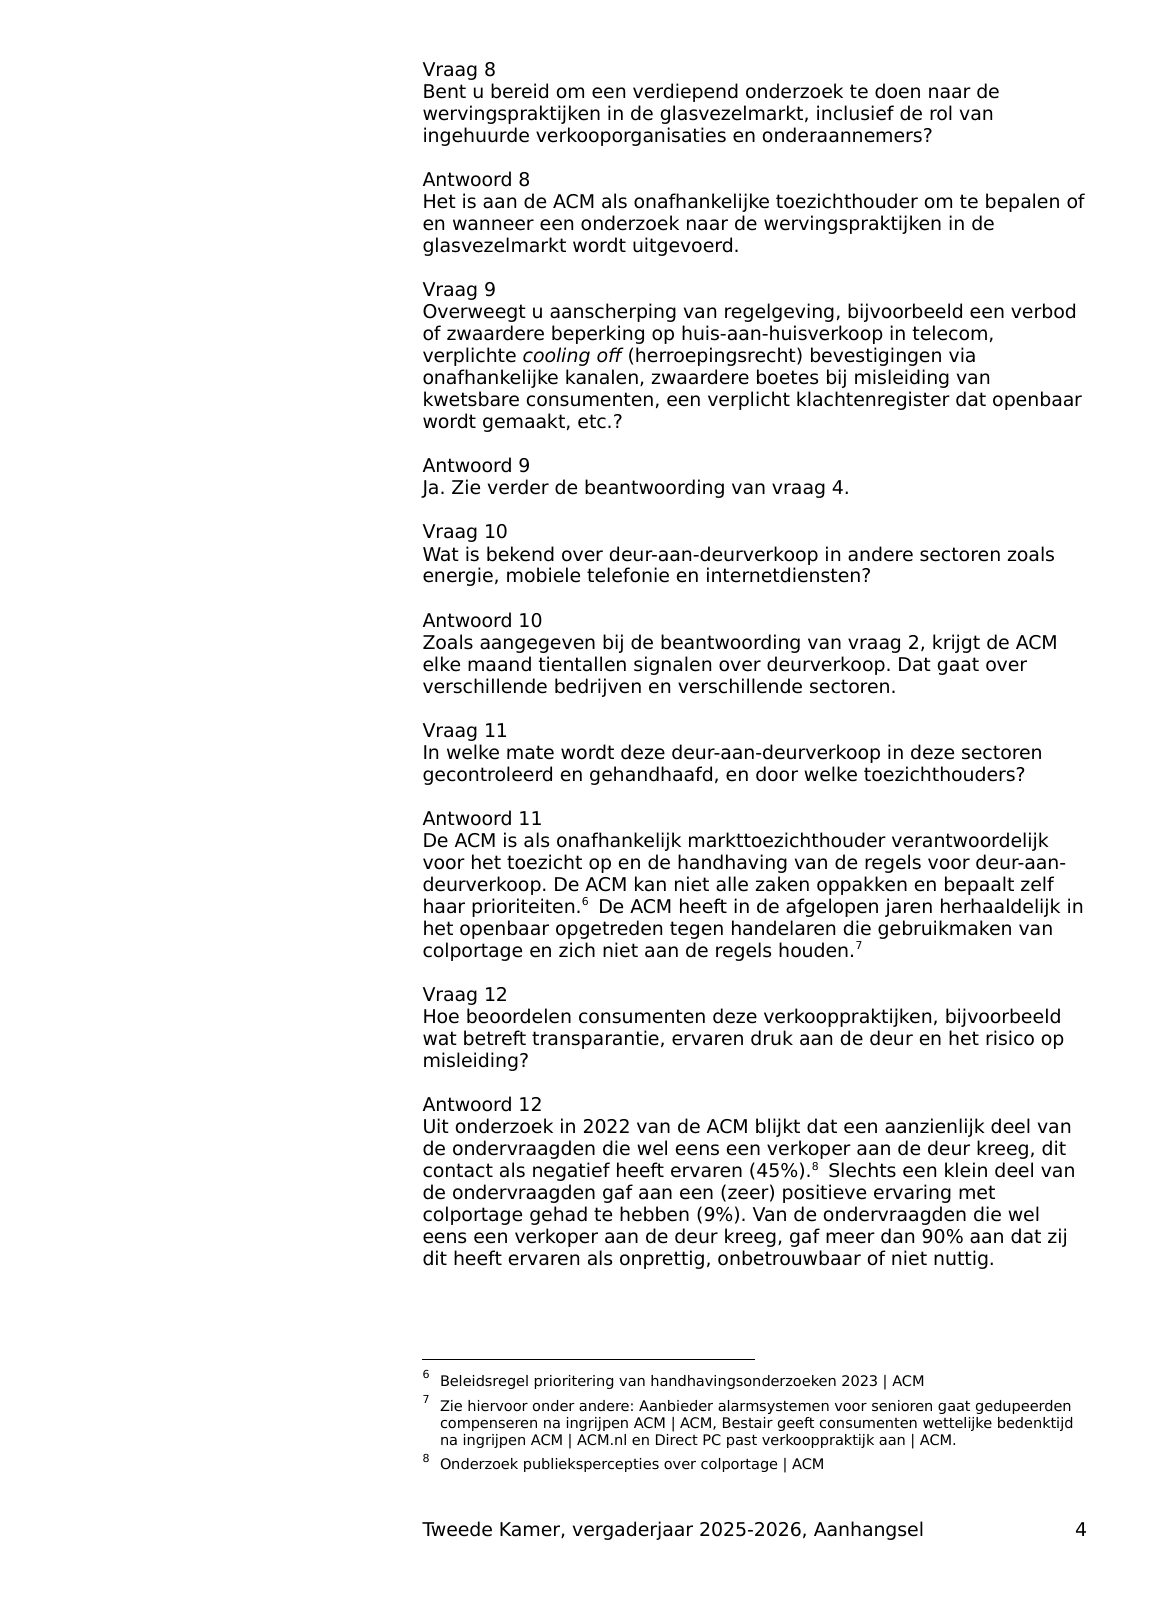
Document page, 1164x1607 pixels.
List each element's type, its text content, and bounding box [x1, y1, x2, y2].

text Beleidsregel prioritering van handhavingsonderzoeken 2023 | ACM [422, 1368, 1087, 1391]
text Vraag 10 [422, 521, 1087, 543]
text Bent u bereid om een verdiepend onderzoek te doen naar de wervingspraktijken in de glasvezelmarkt, inclusief de rol van ingehuurde verkooporganisaties en onderaannemers? [422, 81, 1087, 147]
text Hoe beoordelen consumenten deze verkooppraktijken, bijvoorbeeld wat betreft transparantie, ervaren druk aan de deur en het risico op misleiding? [422, 1006, 1087, 1072]
text Antwoord 12 [422, 1094, 1087, 1116]
text Vraag 12 [422, 984, 1087, 1006]
text Overweegt u aanscherping van regelgeving, bijvoorbeeld een verbod of zwaardere beperking op huis-aan-huisverkoop in telecom, verplichte cooling off (herroepingsrecht) bevestigingen via onafhankelijke kanalen, zwaardere boetes bij misleiding van kwetsbare consumenten, een verplicht klachtenregister dat openbaar wordt gemaakt, etc.? [422, 301, 1087, 433]
text Vraag 9 [422, 279, 1087, 301]
text Antwoord 8 [422, 169, 1087, 191]
text Het is aan de ACM als onafhankelijke toezichthouder om te bepalen of en wanneer een onderzoek naar de wervingspraktijken in de glasvezelmarkt wordt uitgevoerd. [422, 191, 1087, 257]
text De ACM is als onafhankelijk markttoezichthouder verantwoordelijk voor het toezicht op en de handhaving van de regels voor deur-aan-deurverkoop. De ACM kan niet alle zaken oppakken en bepaalt zelf haar prioriteiten. De ACM heeft in de afgelopen jaren herhaaldelijk in het openbaar opgetreden tegen handelaren die gebruikmaken van colportage en zich niet aan de regels houden. [422, 830, 1087, 962]
text Zoals aangegeven bij de beantwoording van vraag 2, krijgt de ACM elke maand tientallen signalen over deurverkoop. Dat gaat over verschillende bedrijven en verschillende sectoren. [422, 632, 1087, 697]
text Antwoord 9 [422, 455, 1087, 477]
text Wat is bekend over deur-aan-deurverkoop in andere sectoren zoals energie, mobiele telefonie en internetdiensten? [422, 543, 1087, 587]
text Zie hiervoor onder andere: Aanbieder alarmsystemen voor senioren gaat gedupeerden compenseren na ingrijpen ACM | ACM, Bestair geeft consumenten wettelijke bedenktijd na ingrijpen ACM | ACM.nl en Direct PC past verkooppraktijk aan | ACM. [422, 1393, 1087, 1449]
text Vraag 8 [422, 59, 1087, 81]
text Vraag 11 [422, 720, 1087, 742]
text Antwoord 11 [422, 808, 1087, 830]
text In welke mate wordt deze deur-aan-deurverkoop in deze sectoren gecontroleerd en gehandhaafd, en door welke toezichthouders? [422, 742, 1087, 786]
text Antwoord 10 [422, 609, 1087, 632]
text Ja. Zie verder de beantwoording van vraag 4. [422, 477, 1087, 499]
text Onderzoek publiekspercepties over colportage | ACM [422, 1452, 1087, 1474]
text Uit onderzoek in 2022 van de ACM blijkt dat een aanzienlijk deel van de ondervraagden die wel eens een verkoper aan de deur kreeg, dit contact als negatief heeft ervaren (45%). Slechts een klein deel van de ondervraagden gaf aan een (zeer) positieve ervaring met colportage gehad te hebben (9%). Van de ondervraagden die wel eens een verkoper aan de deur kreeg, gaf meer dan 90% aan dat zij dit heeft ervaren als onprettig, onbetrouwbaar of niet nuttig. [422, 1116, 1087, 1270]
